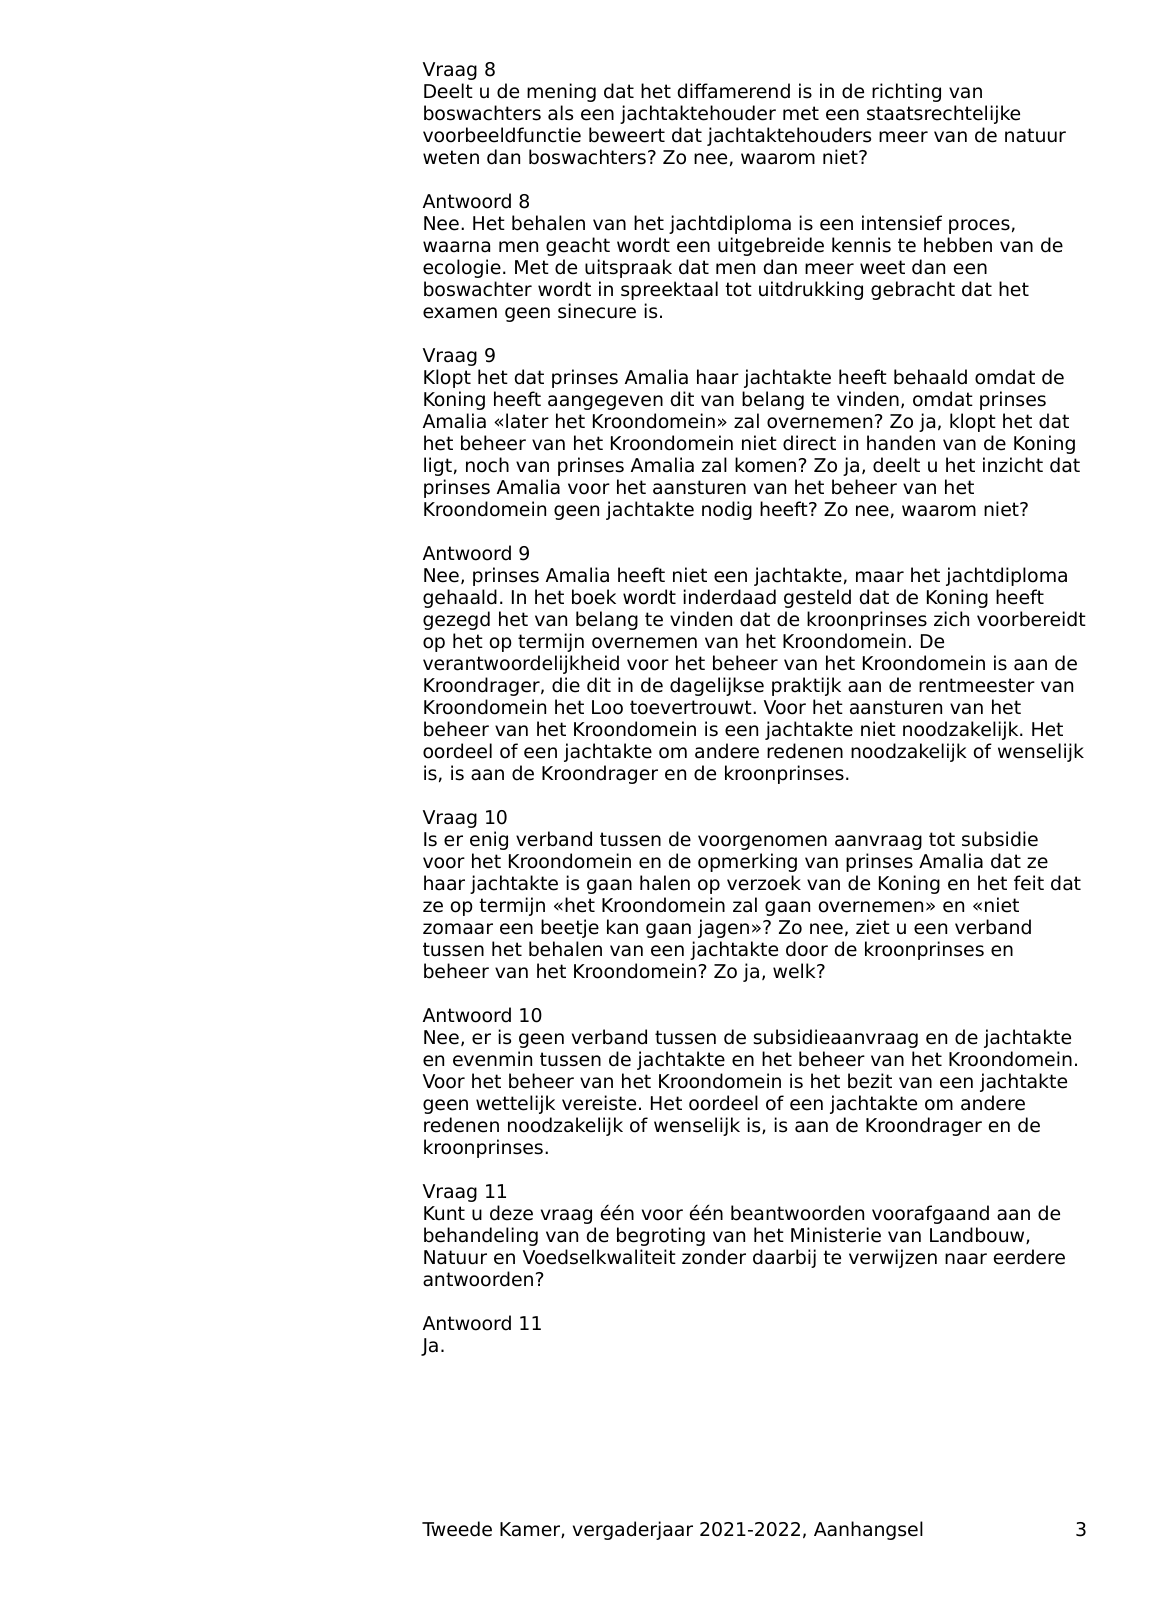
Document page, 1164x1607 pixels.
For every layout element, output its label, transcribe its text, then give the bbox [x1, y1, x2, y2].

text Kunt u deze vraag één voor één beantwoorden voorafgaand aan de behandeling van de begroting van het Ministerie van Landbouw, Natuur en Voedselkwaliteit zonder daarbij te verwijzen naar eerdere antwoorden? [422, 1203, 1087, 1291]
text Vraag 9 [422, 345, 1087, 367]
text Vraag 11 [422, 1181, 1087, 1203]
text Deelt u de mening dat het diffamerend is in de richting van boswachters als een jachtaktehouder met een staatsrechtelijke voorbeeldfunctie beweert dat jachtaktehouders meer van de natuur weten dan boswachters? Zo nee, waarom niet? [422, 81, 1087, 169]
text Is er enig verband tussen de voorgenomen aanvraag tot subsidie voor het Kroondomein en de opmerking van prinses Amalia dat ze haar jachtakte is gaan halen op verzoek van de Koning en het feit dat ze op termijn «het Kroondomein zal gaan overnemen» en «niet zomaar een beetje kan gaan jagen»? Zo nee, ziet u een verband tussen het behalen van een jachtakte door de kroonprinses en beheer van het Kroondomein? Zo ja, welk? [422, 829, 1087, 983]
text Antwoord 8 [422, 191, 1087, 213]
text Antwoord 11 [422, 1313, 1087, 1335]
text Vraag 10 [422, 807, 1087, 829]
text Nee. Het behalen van het jachtdiploma is een intensief proces, waarna men geacht wordt een uitgebreide kennis te hebben van de ecologie. Met de uitspraak dat men dan meer weet dan een boswachter wordt in spreektaal tot uitdrukking gebracht dat het examen geen sinecure is. [422, 213, 1087, 323]
text Vraag 8 [422, 59, 1087, 81]
text Nee, er is geen verband tussen de subsidieaanvraag en de jachtakte en evenmin tussen de jachtakte en het beheer van het Kroondomein. Voor het beheer van het Kroondomein is het bezit van een jachtakte geen wettelijk vereiste. Het oordeel of een jachtakte om andere redenen noodzakelijk of wenselijk is, is aan de Kroondrager en de kroonprinses. [422, 1027, 1087, 1159]
text Klopt het dat prinses Amalia haar jachtakte heeft behaald omdat de Koning heeft aangegeven dit van belang te vinden, omdat prinses Amalia «later het Kroondomein» zal overnemen? Zo ja, klopt het dat het beheer van het Kroondomein niet direct in handen van de Koning ligt, noch van prinses Amalia zal komen? Zo ja, deelt u het inzicht dat prinses Amalia voor het aansturen van het beheer van het Kroondomein geen jachtakte nodig heeft? Zo nee, waarom niet? [422, 367, 1087, 521]
text Antwoord 9 [422, 543, 1087, 565]
text Ja. [422, 1335, 1087, 1357]
text Antwoord 10 [422, 1005, 1087, 1027]
text Nee, prinses Amalia heeft niet een jachtakte, maar het jachtdiploma gehaald. In het boek wordt inderdaad gesteld dat de Koning heeft gezegd het van belang te vinden dat de kroonprinses zich voorbereidt op het op termijn overnemen van het Kroondomein. De verantwoordelijkheid voor het beheer van het Kroondomein is aan de Kroondrager, die dit in de dagelijkse praktijk aan de rentmeester van Kroondomein het Loo toevertrouwt. Voor het aansturen van het beheer van het Kroondomein is een jachtakte niet noodzakelijk. Het oordeel of een jachtakte om andere redenen noodzakelijk of wenselijk is, is aan de Kroondrager en de kroonprinses. [422, 565, 1087, 785]
